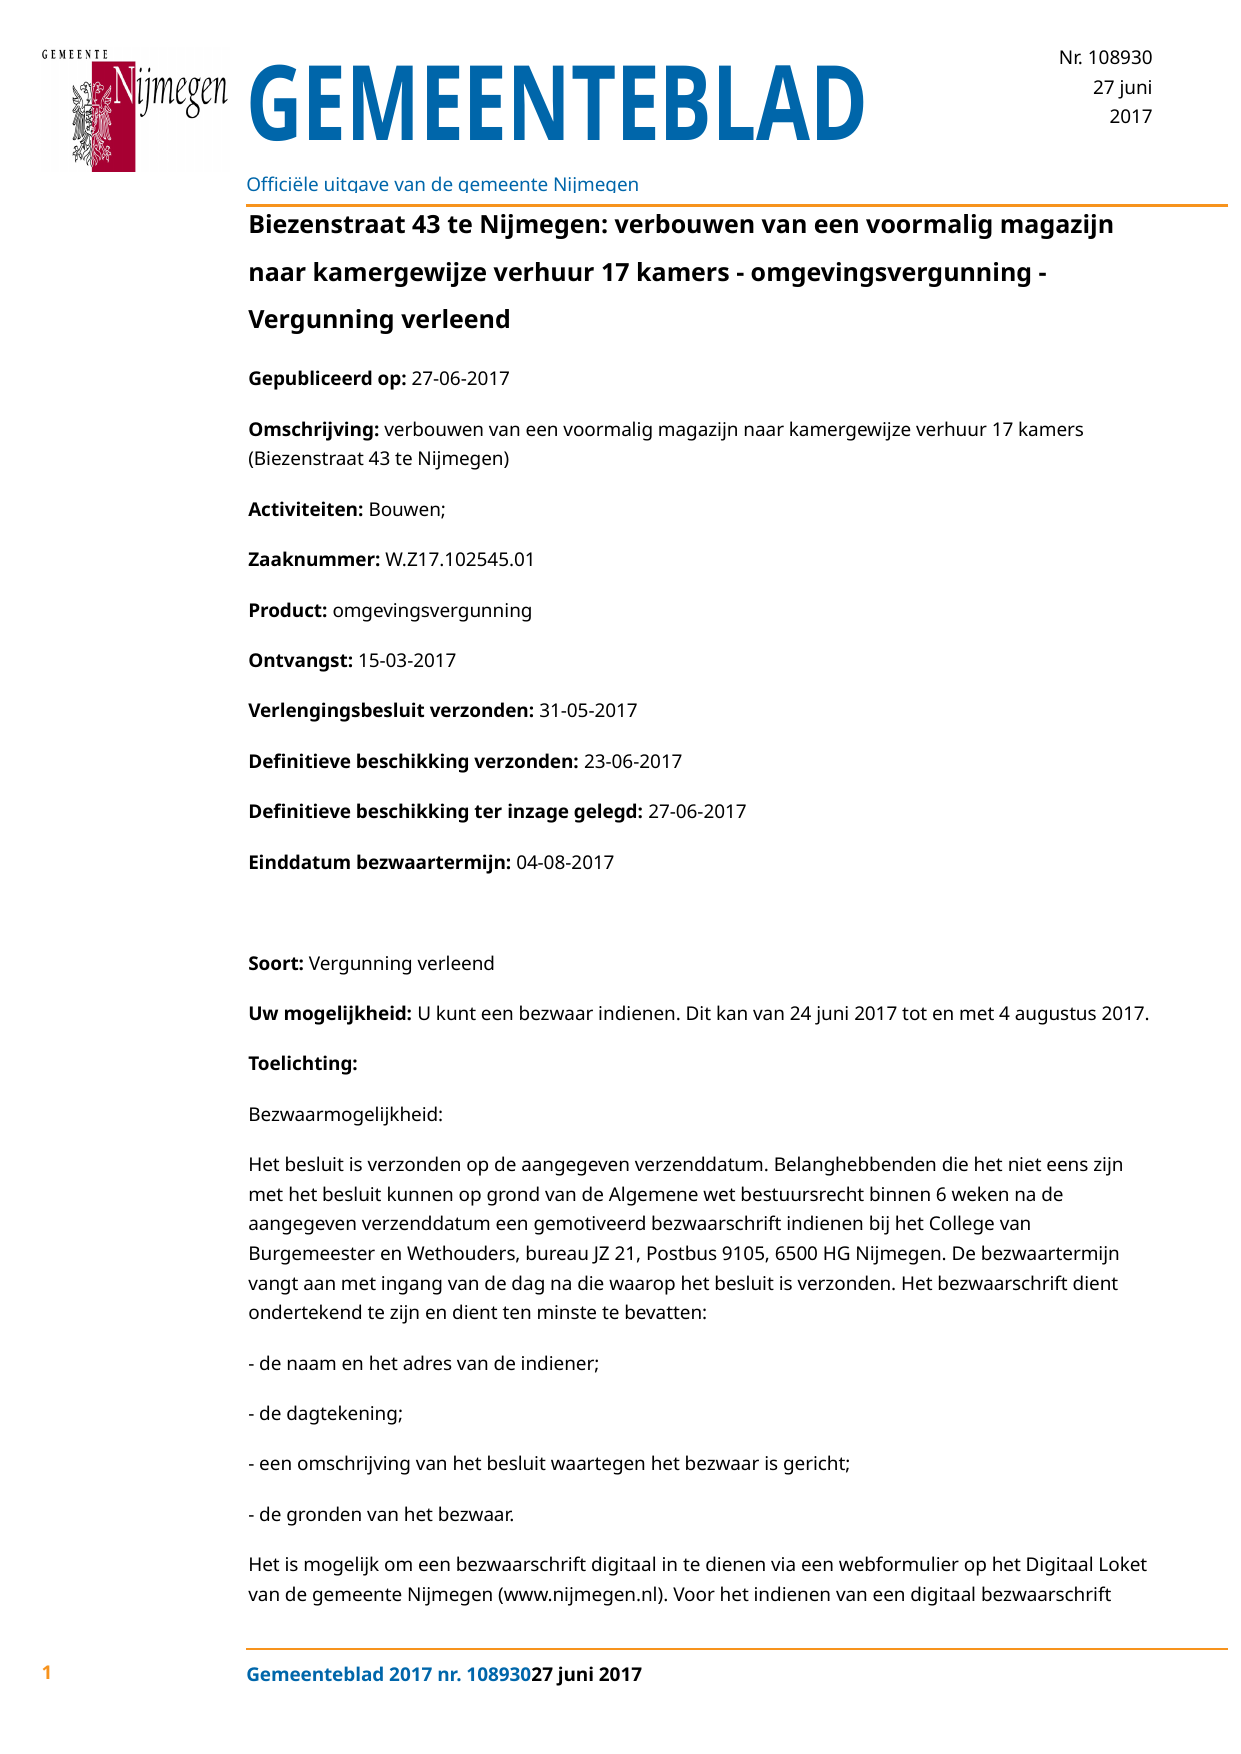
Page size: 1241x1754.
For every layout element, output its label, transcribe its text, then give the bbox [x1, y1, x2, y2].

text Product: omgevingsvergunning [248, 597, 1152, 622]
text - de naam en het adres van de indiener; [248, 1350, 1152, 1375]
text Toelichting: [248, 1051, 1152, 1076]
picture [41, 47, 231, 172]
text Uw mogelijkheid: U kunt een bezwaar indienen. Dit kan van 24 juni 2017 tot en met 4 augustus 2017. [248, 1000, 1152, 1026]
text Gepubliceerd op: 27-06-2017 [248, 366, 1152, 391]
text Soort: Vergunning verleend [248, 950, 1152, 975]
text Biezenstraat 43 te Nijmegen: verbouwen van een voormalig magazijn naar kamergewijze verhuur 17 kamers - omgevingsvergunning - Vergunning verleend [248, 207, 1152, 336]
text Ontvangst: 15-03-2017 [248, 647, 1152, 673]
text Omschrijving: verbouwen van een voormalig magazijn naar kamergewijze verhuur 17 kamers (Biezenstraat 43 te Nijmegen) [248, 416, 1152, 471]
text Het besluit is verzonden op de aangegeven verzenddatum. Belanghebbenden die het niet eens zijn met het besluit kunnen op grond van de Algemene wet bestuursrecht binnen 6 weken na de aangegeven verzenddatum een gemotiveerd bezwaarschrift indienen bij het College van Burgemeester en Wethouders, bureau JZ 21, Postbus 9105, 6500 HG Nijmegen. De bezwaartermijn vangt aan met ingang van de dag na die waarop het besluit is verzonden. Het bezwaarschrift dient ondertekend te zijn en dient ten minste te bevatten: [248, 1151, 1152, 1325]
text Verlengingsbesluit verzonden: 31-05-2017 [248, 698, 1152, 723]
text Definitieve beschikking ter inzage gelegd: 27-06-2017 [248, 798, 1152, 824]
text Activiteiten: Bouwen; [248, 496, 1152, 522]
text Het is mogelijk om een bezwaarschrift digitaal in te dienen via een webformulier op het Digitaal Loket van de gemeente Nijmegen (www.nijmegen.nl). Voor het indienen van een digitaal bezwaarschrift [248, 1551, 1152, 1607]
text Einddatum bezwaartermijn: 04-08-2017 [248, 849, 1152, 874]
text Definitieve beschikking verzonden: 23-06-2017 [248, 748, 1152, 774]
text - de dagtekening; [248, 1400, 1152, 1426]
text - de gronden van het bezwaar. [248, 1501, 1152, 1527]
text Zaaknummer: W.Z17.102545.01 [248, 546, 1152, 572]
text Bezwaarmogelijkheid: [248, 1101, 1152, 1127]
text - een omschrijving van het besluit waartegen het bezwaar is gericht; [248, 1451, 1152, 1476]
